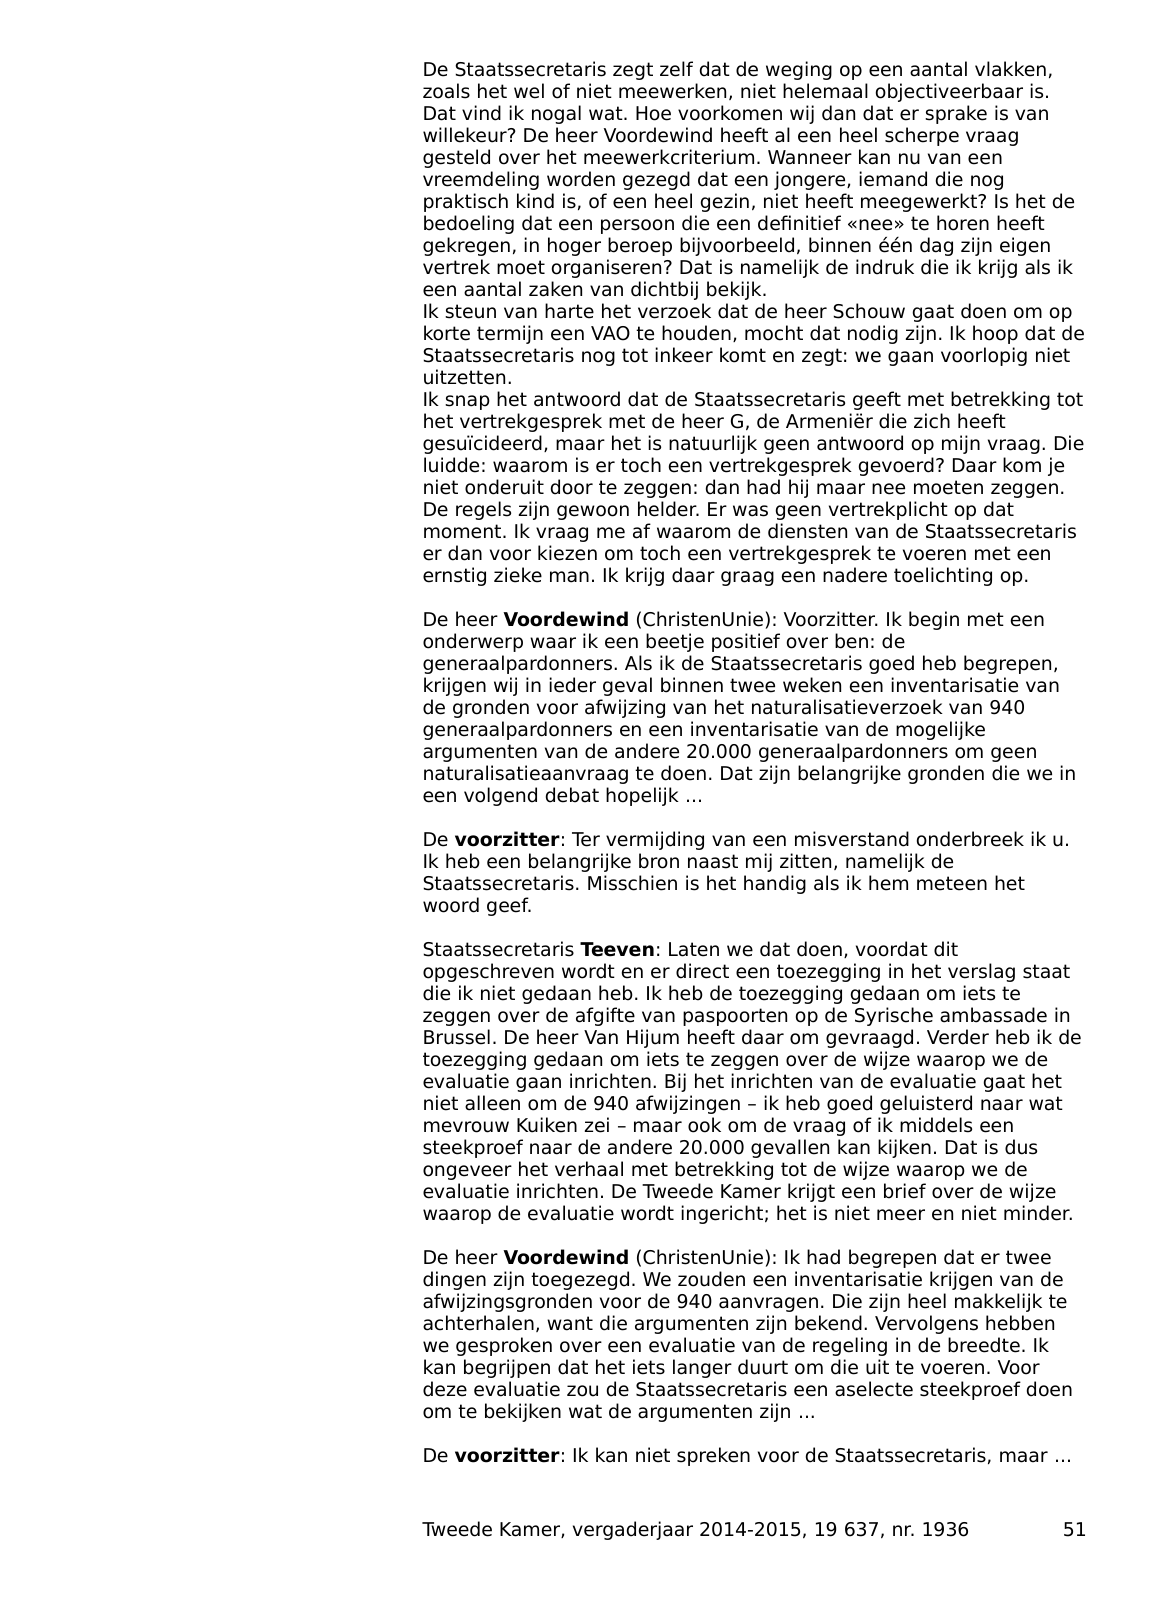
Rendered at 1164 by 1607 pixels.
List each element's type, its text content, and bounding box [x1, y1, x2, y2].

text De heer Voordewind (ChristenUnie): Ik had begrepen dat er twee dingen zijn toegezegd. We zouden een inventarisatie krijgen van de afwijzingsgronden voor de 940 aanvragen. Die zijn heel makkelijk te achterhalen, want die argumenten zijn bekend. Vervolgens hebben we gesproken over een evaluatie van de regeling in de breedte. Ik kan begrijpen dat het iets langer duurt om die uit te voeren. Voor deze evaluatie zou de Staatssecretaris een aselecte steekproef doen om te bekijken wat de argumenten zijn ... [422, 1247, 1087, 1423]
text De voorzitter: Ter vermijding van een misverstand onderbreek ik u. Ik heb een belangrijke bron naast mij zitten, namelijk de Staatssecretaris. Misschien is het handig als ik hem meteen het woord geef. [422, 829, 1087, 917]
text De Staatssecretaris zegt zelf dat de weging op een aantal vlakken, zoals het wel of niet meewerken, niet helemaal objectiveerbaar is. Dat vind ik nogal wat. Hoe voorkomen wij dan dat er sprake is van willekeur? De heer Voordewind heeft al een heel scherpe vraag gesteld over het meewerkcriterium. Wanneer kan nu van een vreemdeling worden gezegd dat een jongere, iemand die nog praktisch kind is, of een heel gezin, niet heeft meegewerkt? Is het de bedoeling dat een persoon die een definitief «nee» te horen heeft gekregen, in hoger beroep bijvoorbeeld, binnen één dag zijn eigen vertrek moet organiseren? Dat is namelijk de indruk die ik krijg als ik een aantal zaken van dichtbij bekijk. [422, 59, 1087, 301]
text De heer Voordewind (ChristenUnie): Voorzitter. Ik begin met een onderwerp waar ik een beetje positief over ben: de generaalpardonners. Als ik de Staatssecretaris goed heb begrepen, krijgen wij in ieder geval binnen twee weken een inventarisatie van de gronden voor afwijzing van het naturalisatieverzoek van 940 generaalpardonners en een inventarisatie van de mogelijke argumenten van de andere 20.000 generaalpardonners om geen naturalisatieaanvraag te doen. Dat zijn belangrijke gronden die we in een volgend debat hopelijk ... [422, 609, 1087, 807]
text Staatssecretaris Teeven: Laten we dat doen, voordat dit opgeschreven wordt en er direct een toezegging in het verslag staat die ik niet gedaan heb. Ik heb de toezegging gedaan om iets te zeggen over de afgifte van paspoorten op de Syrische ambassade in Brussel. De heer Van Hijum heeft daar om gevraagd. Verder heb ik de toezegging gedaan om iets te zeggen over de wijze waarop we de evaluatie gaan inrichten. Bij het inrichten van de evaluatie gaat het niet alleen om de 940 afwijzingen – ik heb goed geluisterd naar wat mevrouw Kuiken zei – maar ook om de vraag of ik middels een steekproef naar de andere 20.000 gevallen kan kijken. Dat is dus ongeveer het verhaal met betrekking tot de wijze waarop we de evaluatie inrichten. De Tweede Kamer krijgt een brief over de wijze waarop de evaluatie wordt ingericht; het is niet meer en niet minder. [422, 939, 1087, 1224]
text Ik steun van harte het verzoek dat de heer Schouw gaat doen om op korte termijn een VAO te houden, mocht dat nodig zijn. Ik hoop dat de Staatssecretaris nog tot inkeer komt en zegt: we gaan voorlopig niet uitzetten. [422, 301, 1087, 389]
text Ik snap het antwoord dat de Staatssecretaris geeft met betrekking tot het vertrekgesprek met de heer G, de Armeniër die zich heeft gesuïcideerd, maar het is natuurlijk geen antwoord op mijn vraag. Die luidde: waarom is er toch een vertrekgesprek gevoerd? Daar kom je niet onderuit door te zeggen: dan had hij maar nee moeten zeggen. De regels zijn gewoon helder. Er was geen vertrekplicht op dat moment. Ik vraag me af waarom de diensten van de Staatssecretaris er dan voor kiezen om toch een vertrekgesprek te voeren met een ernstig zieke man. Ik krijg daar graag een nadere toelichting op. [422, 389, 1087, 587]
text De voorzitter: Ik kan niet spreken voor de Staatssecretaris, maar ... [422, 1445, 1087, 1467]
